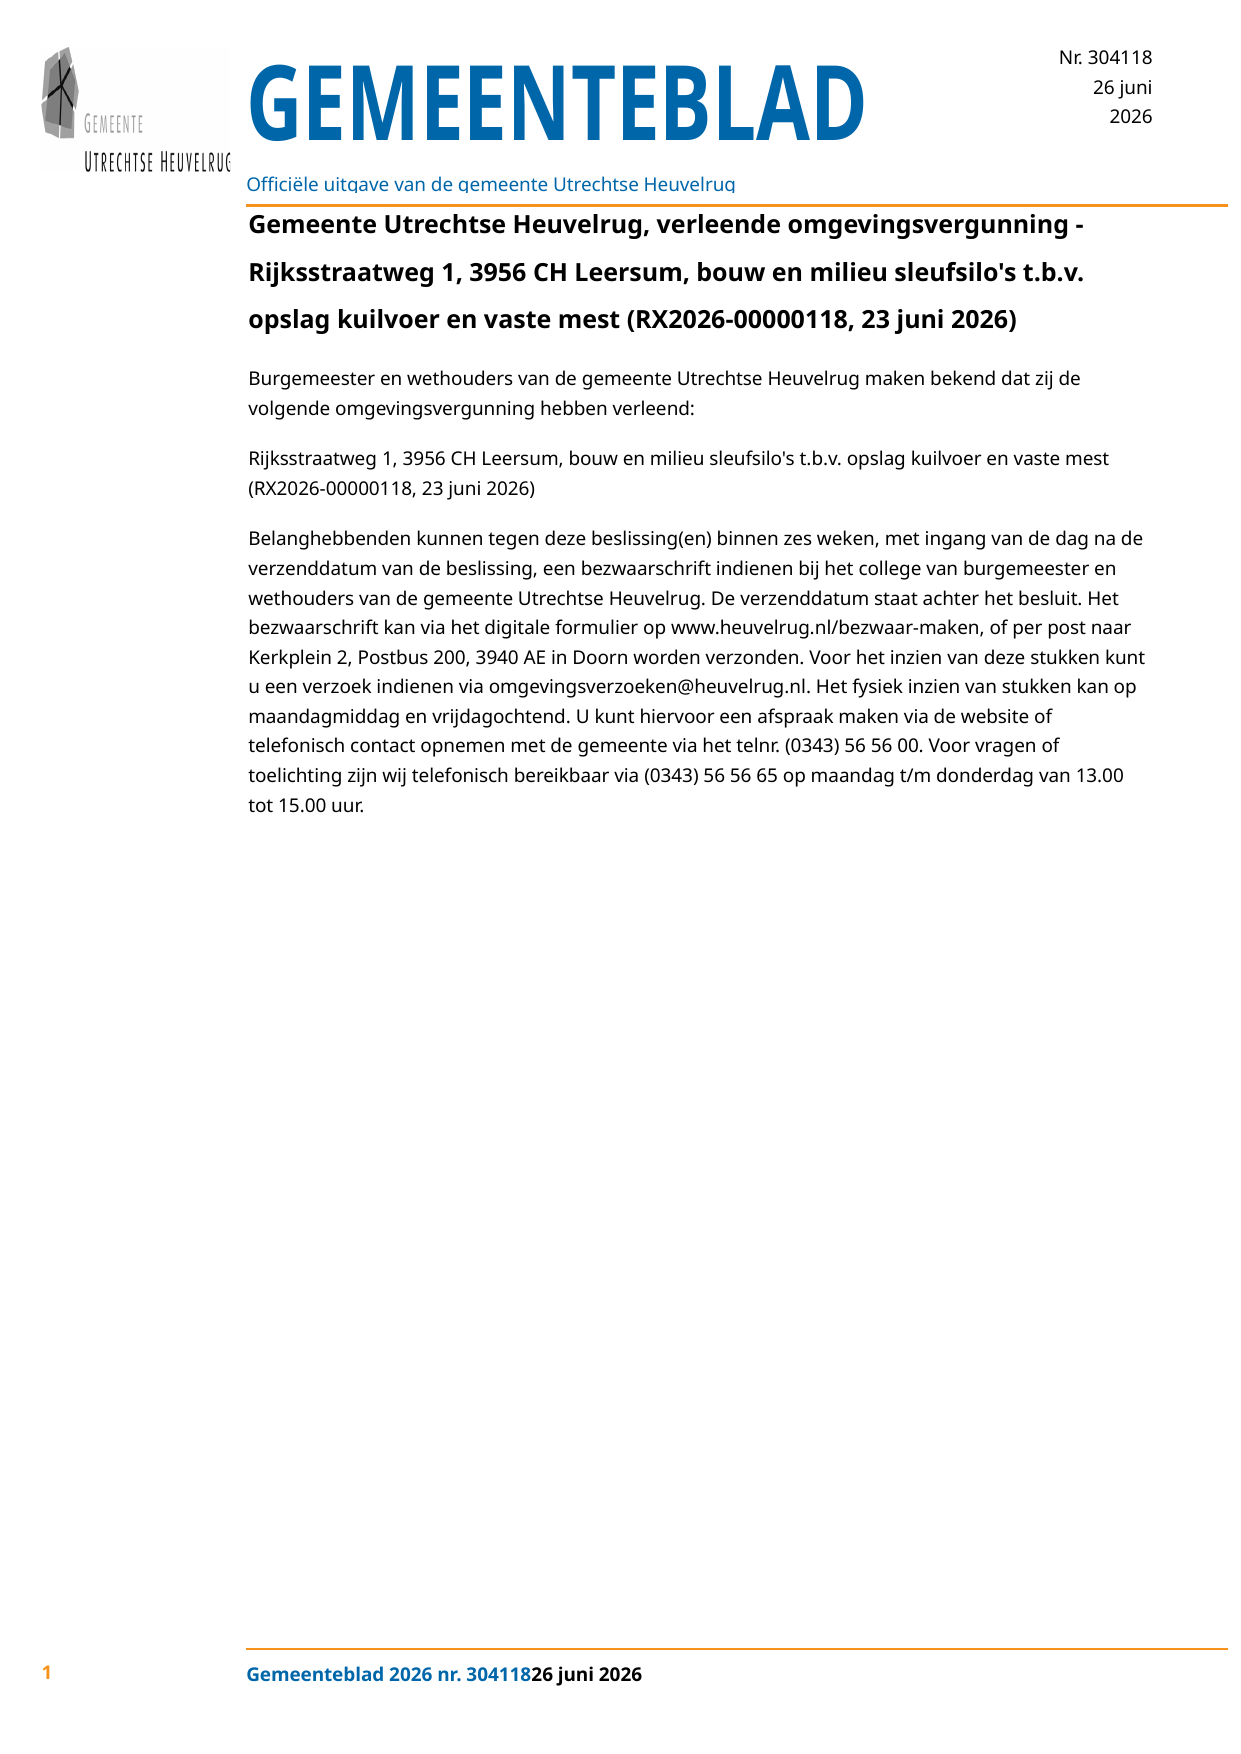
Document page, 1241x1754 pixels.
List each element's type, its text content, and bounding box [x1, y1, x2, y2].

text Rijksstraatweg 1, 3956 CH Leersum, bouw en milieu sleufsilo's t.b.v. opslag kuilvoer en vaste mest (RX2026-00000118, 23 juni 2026) [248, 446, 1152, 501]
text Belanghebbenden kunnen tegen deze beslissing(en) binnen zes weken, met ingang van de dag na de verzenddatum van de beslissing, een bezwaarschrift indienen bij het college van burgemeester en wethouders van de gemeente Utrechtse Heuvelrug. De verzenddatum staat achter het besluit. Het bezwaarschrift kan via het digitale formulier op www.heuvelrug.nl/bezwaar-maken, of per post naar Kerkplein 2, Postbus 200, 3940 AE in Doorn worden verzonden. Voor het inzien van deze stukken kunt u een verzoek indienen via omgevingsverzoeken@heuvelrug.nl. Het fysiek inzien van stukken kan op maandagmiddag en vrijdagochtend. U kunt hiervoor een afspraak maken via de website of telefonisch contact opnemen met de gemeente via het telnr. (0343) 56 56 00. Voor vragen of toelichting zijn wij telefonisch bereikbaar via (0343) 56 56 65 op maandag t/m donderdag van 13.00 tot 15.00 uur. [248, 526, 1152, 817]
text Burgemeester en wethouders van de gemeente Utrechtse Heuvelrug maken bekend dat zij de volgende omgevingsvergunning hebben verleend: [248, 366, 1152, 421]
text Gemeente Utrechtse Heuvelrug, verleende omgevingsvergunning - Rijksstraatweg 1, 3956 CH Leersum, bouw en milieu sleufsilo's t.b.v. opslag kuilvoer en vaste mest (RX2026-00000118, 23 juni 2026) [248, 207, 1152, 336]
picture [41, 47, 231, 172]
